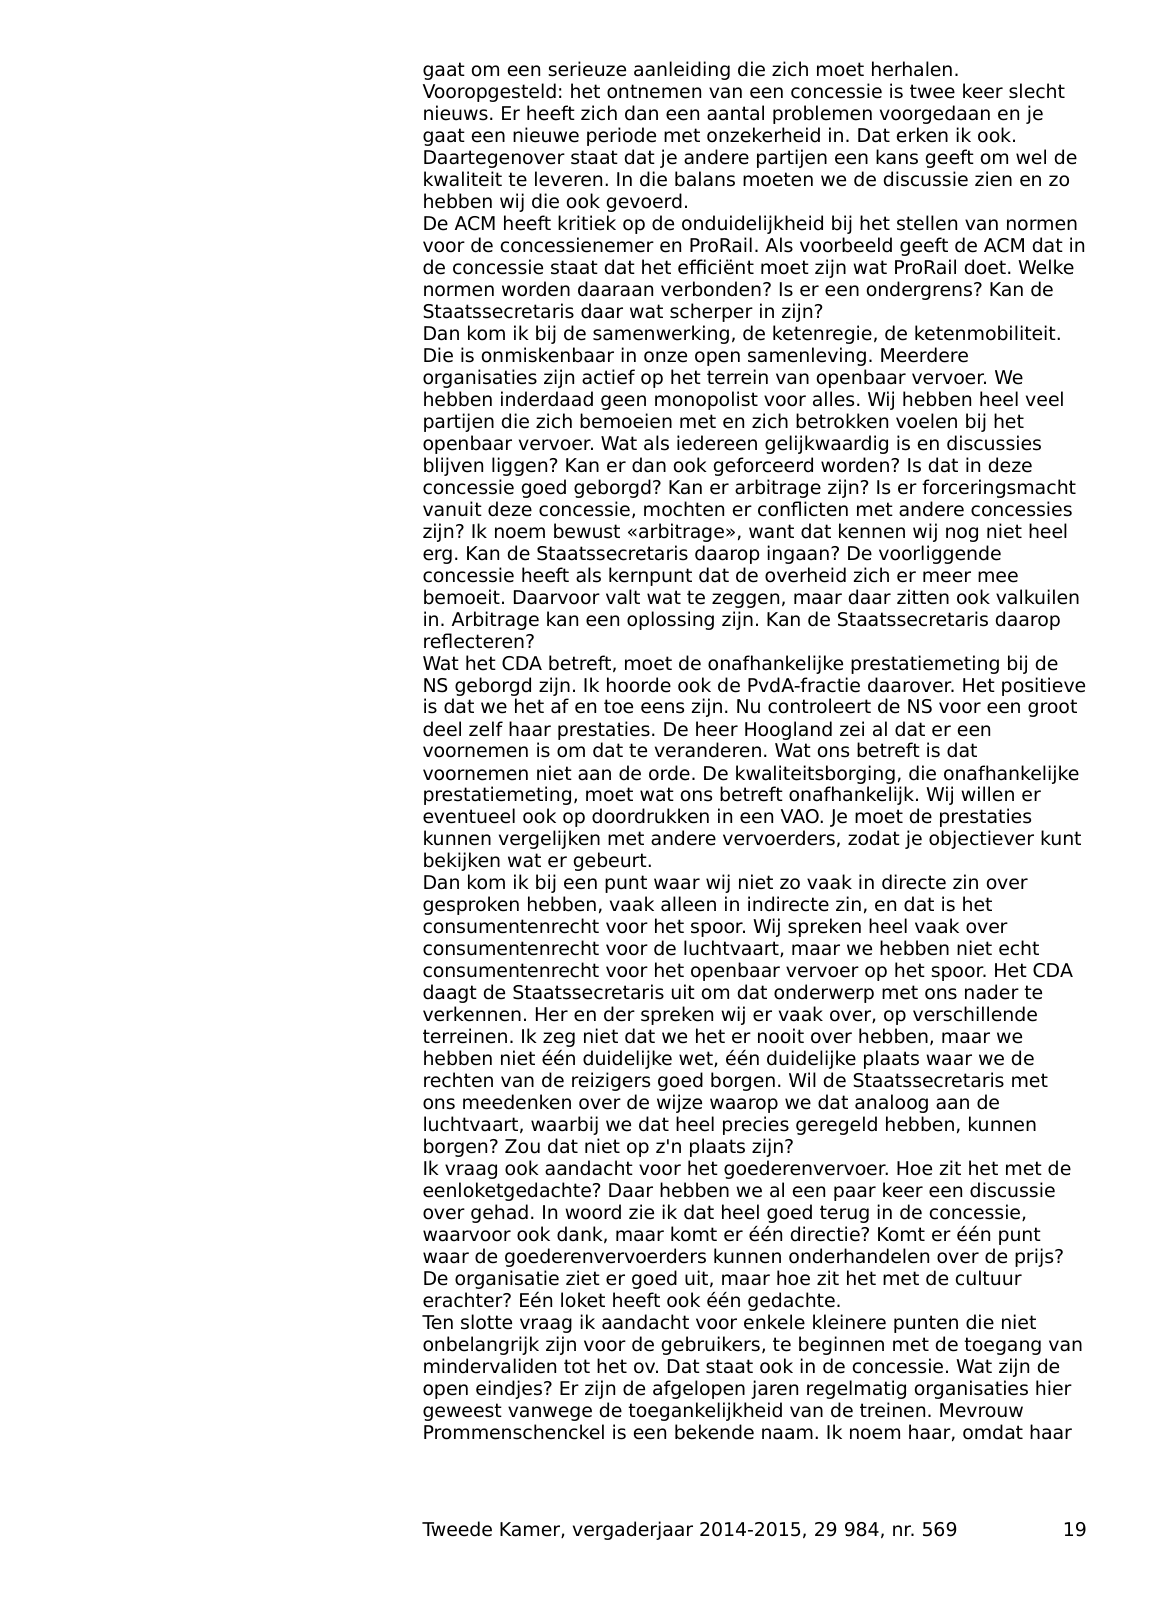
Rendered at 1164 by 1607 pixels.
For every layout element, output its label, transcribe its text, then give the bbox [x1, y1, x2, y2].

text Ten slotte vraag ik aandacht voor enkele kleinere punten die niet onbelangrijk zijn voor de gebruikers, te beginnen met de toegang van mindervaliden tot het ov. Dat staat ook in de concessie. Wat zijn de open eindjes? Er zijn de afgelopen jaren regelmatig organisaties hier geweest vanwege de toegankelijkheid van de treinen. Mevrouw Prommenschenckel is een bekende naam. Ik noem haar, omdat haar [422, 1312, 1087, 1444]
text Wat het CDA betreft, moet de onafhankelijke prestatiemeting bij de NS geborgd zijn. Ik hoorde ook de PvdA-fractie daarover. Het positieve is dat we het af en toe eens zijn. Nu controleert de NS voor een groot deel zelf haar prestaties. De heer Hoogland zei al dat er een voornemen is om dat te veranderen. Wat ons betreft is dat voornemen niet aan de orde. De kwaliteitsborging, die onafhankelijke prestatiemeting, moet wat ons betreft onafhankelijk. Wij willen er eventueel ook op doordrukken in een VAO. Je moet de prestaties kunnen vergelijken met andere vervoerders, zodat je objectiever kunt bekijken wat er gebeurt. [422, 652, 1087, 872]
text Ik vraag ook aandacht voor het goederenvervoer. Hoe zit het met de eenloketgedachte? Daar hebben we al een paar keer een discussie over gehad. In woord zie ik dat heel goed terug in de concessie, waarvoor ook dank, maar komt er één directie? Komt er één punt waar de goederenvervoerders kunnen onderhandelen over de prijs? De organisatie ziet er goed uit, maar hoe zit het met de cultuur erachter? Eén loket heeft ook één gedachte. [422, 1158, 1087, 1312]
text Dan kom ik bij de samenwerking, de ketenregie, de ketenmobiliteit. Die is onmiskenbaar in onze open samenleving. Meerdere organisaties zijn actief op het terrein van openbaar vervoer. We hebben inderdaad geen monopolist voor alles. Wij hebben heel veel partijen die zich bemoeien met en zich betrokken voelen bij het openbaar vervoer. Wat als iedereen gelijkwaardig is en discussies blijven liggen? Kan er dan ook geforceerd worden? Is dat in deze concessie goed geborgd? Kan er arbitrage zijn? Is er forceringsmacht vanuit deze concessie, mochten er conflicten met andere concessies zijn? Ik noem bewust «arbitrage», want dat kennen wij nog niet heel erg. Kan de Staatssecretaris daarop ingaan? De voorliggende concessie heeft als kernpunt dat de overheid zich er meer mee bemoeit. Daarvoor valt wat te zeggen, maar daar zitten ook valkuilen in. Arbitrage kan een oplossing zijn. Kan de Staatssecretaris daarop reflecteren? [422, 323, 1087, 652]
text De ACM heeft kritiek op de onduidelijkheid bij het stellen van normen voor de concessienemer en ProRail. Als voorbeeld geeft de ACM dat in de concessie staat dat het efficiënt moet zijn wat ProRail doet. Welke normen worden daaraan verbonden? Is er een ondergrens? Kan de Staatssecretaris daar wat scherper in zijn? [422, 213, 1087, 323]
text Dan kom ik bij een punt waar wij niet zo vaak in directe zin over gesproken hebben, vaak alleen in indirecte zin, en dat is het consumentenrecht voor het spoor. Wij spreken heel vaak over consumentenrecht voor de luchtvaart, maar we hebben niet echt consumentenrecht voor het openbaar vervoer op het spoor. Het CDA daagt de Staatssecretaris uit om dat onderwerp met ons nader te verkennen. Her en der spreken wij er vaak over, op verschillende terreinen. Ik zeg niet dat we het er nooit over hebben, maar we hebben niet één duidelijke wet, één duidelijke plaats waar we de rechten van de reizigers goed borgen. Wil de Staatssecretaris met ons meedenken over de wijze waarop we dat analoog aan de luchtvaart, waarbij we dat heel precies geregeld hebben, kunnen borgen? Zou dat niet op z'n plaats zijn? [422, 872, 1087, 1158]
text gaat om een serieuze aanleiding die zich moet herhalen. Vooropgesteld: het ontnemen van een concessie is twee keer slecht nieuws. Er heeft zich dan een aantal problemen voorgedaan en je gaat een nieuwe periode met onzekerheid in. Dat erken ik ook. Daartegenover staat dat je andere partijen een kans geeft om wel de kwaliteit te leveren. In die balans moeten we de discussie zien en zo hebben wij die ook gevoerd. [422, 59, 1087, 213]
